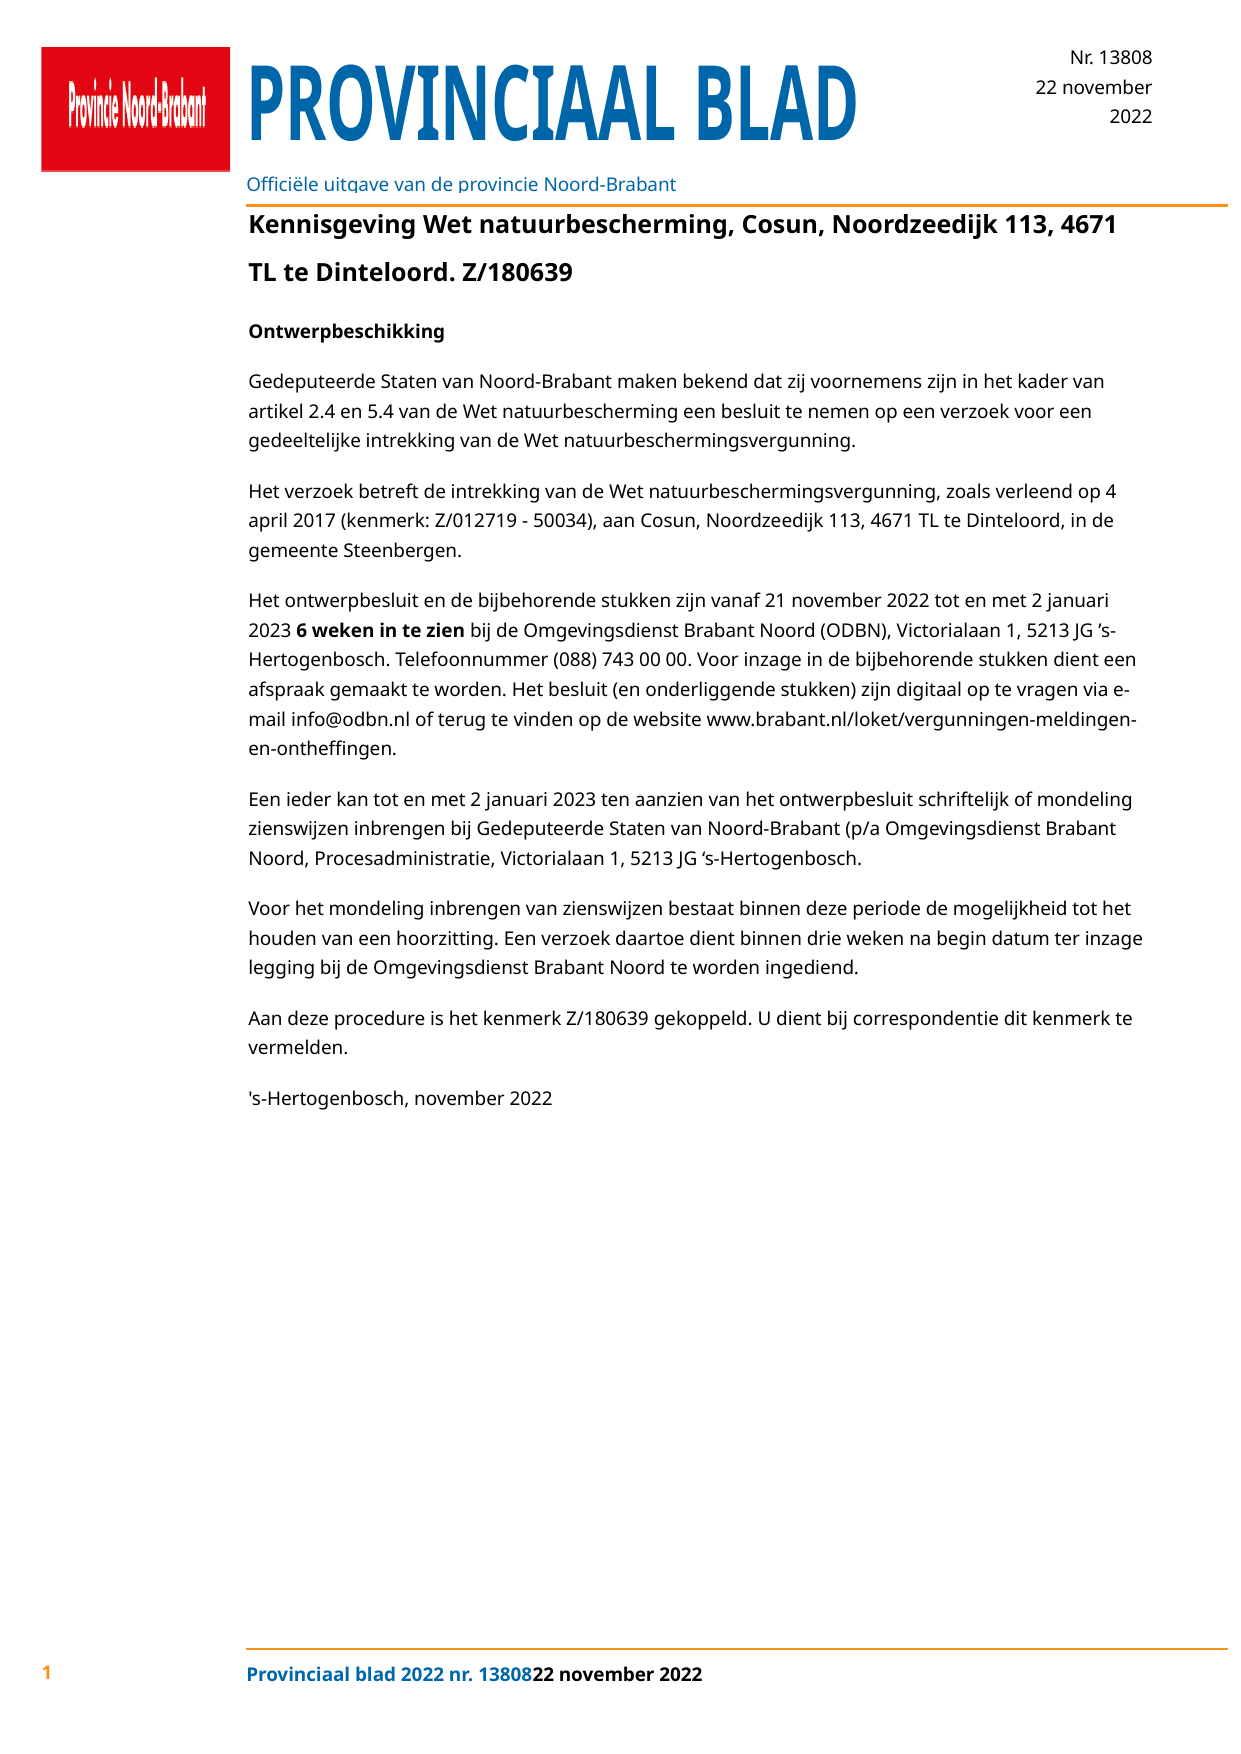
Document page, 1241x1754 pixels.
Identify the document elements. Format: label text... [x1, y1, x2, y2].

text Een ieder kan tot en met 2 januari 2023 ten aanzien van het ontwerpbesluit schriftelijk of mondeling zienswijzen inbrengen bij Gedeputeerde Staten van Noord-Brabant (p/a Omgevingsdienst Brabant Noord, Procesadministratie, Victorialaan 1, 5213 JG ‘s-Hertogenbosch. [248, 786, 1152, 871]
text 's-Hertogenbosch, november 2022 [248, 1085, 1152, 1111]
text Ontwerpbeschikking [248, 318, 1152, 344]
text Het verzoek betreft de intrekking van de Wet natuurbeschermingsvergunning, zoals verleend op 4 april 2017 (kenmerk: Z/012719 - 50034), aan Cosun, Noordzeedijk 113, 4671 TL te Dinteloord, in de gemeente Steenbergen. [248, 478, 1152, 563]
text Voor het mondeling inbrengen van zienswijzen bestaat binnen deze periode de mogelijkheid tot het houden van een hoorzitting. Een verzoek daartoe dient binnen drie weken na begin datum ter inzage legging bij de Omgevingsdienst Brabant Noord te worden ingediend. [248, 895, 1152, 980]
text Het ontwerpbesluit en de bijbehorende stukken zijn vanaf 21 november 2022 tot en met 2 januari 2023 6 weken in te zien bij de Omgevingsdienst Brabant Noord (ODBN), Victorialaan 1, 5213 JG ’s-Hertogenbosch. Telefoonnummer (088) 743 00 00. Voor inzage in de bijbehorende stukken dient een afspraak gemaakt te worden. Het besluit (en onderliggende stukken) zijn digitaal op te vragen via e-mail info@odbn.nl of terug te vinden op de website www.brabant.nl/loket/vergunningen-meldingen-en-ontheffingen. [248, 587, 1152, 761]
text Kennisgeving Wet natuurbescherming, Cosun, Noordzeedijk 113, 4671 TL te Dinteloord. Z/180639 [248, 207, 1152, 288]
picture [41, 47, 231, 172]
text Aan deze procedure is het kenmerk Z/180639 gekoppeld. U dient bij correspondentie dit kenmerk te vermelden. [248, 1005, 1152, 1060]
text Gedeputeerde Staten van Noord-Brabant maken bekend dat zij voornemens zijn in het kader van artikel 2.4 en 5.4 van de Wet natuurbescherming een besluit te nemen op een verzoek voor een gedeeltelijke intrekking van de Wet natuurbeschermingsvergunning. [248, 368, 1152, 453]
